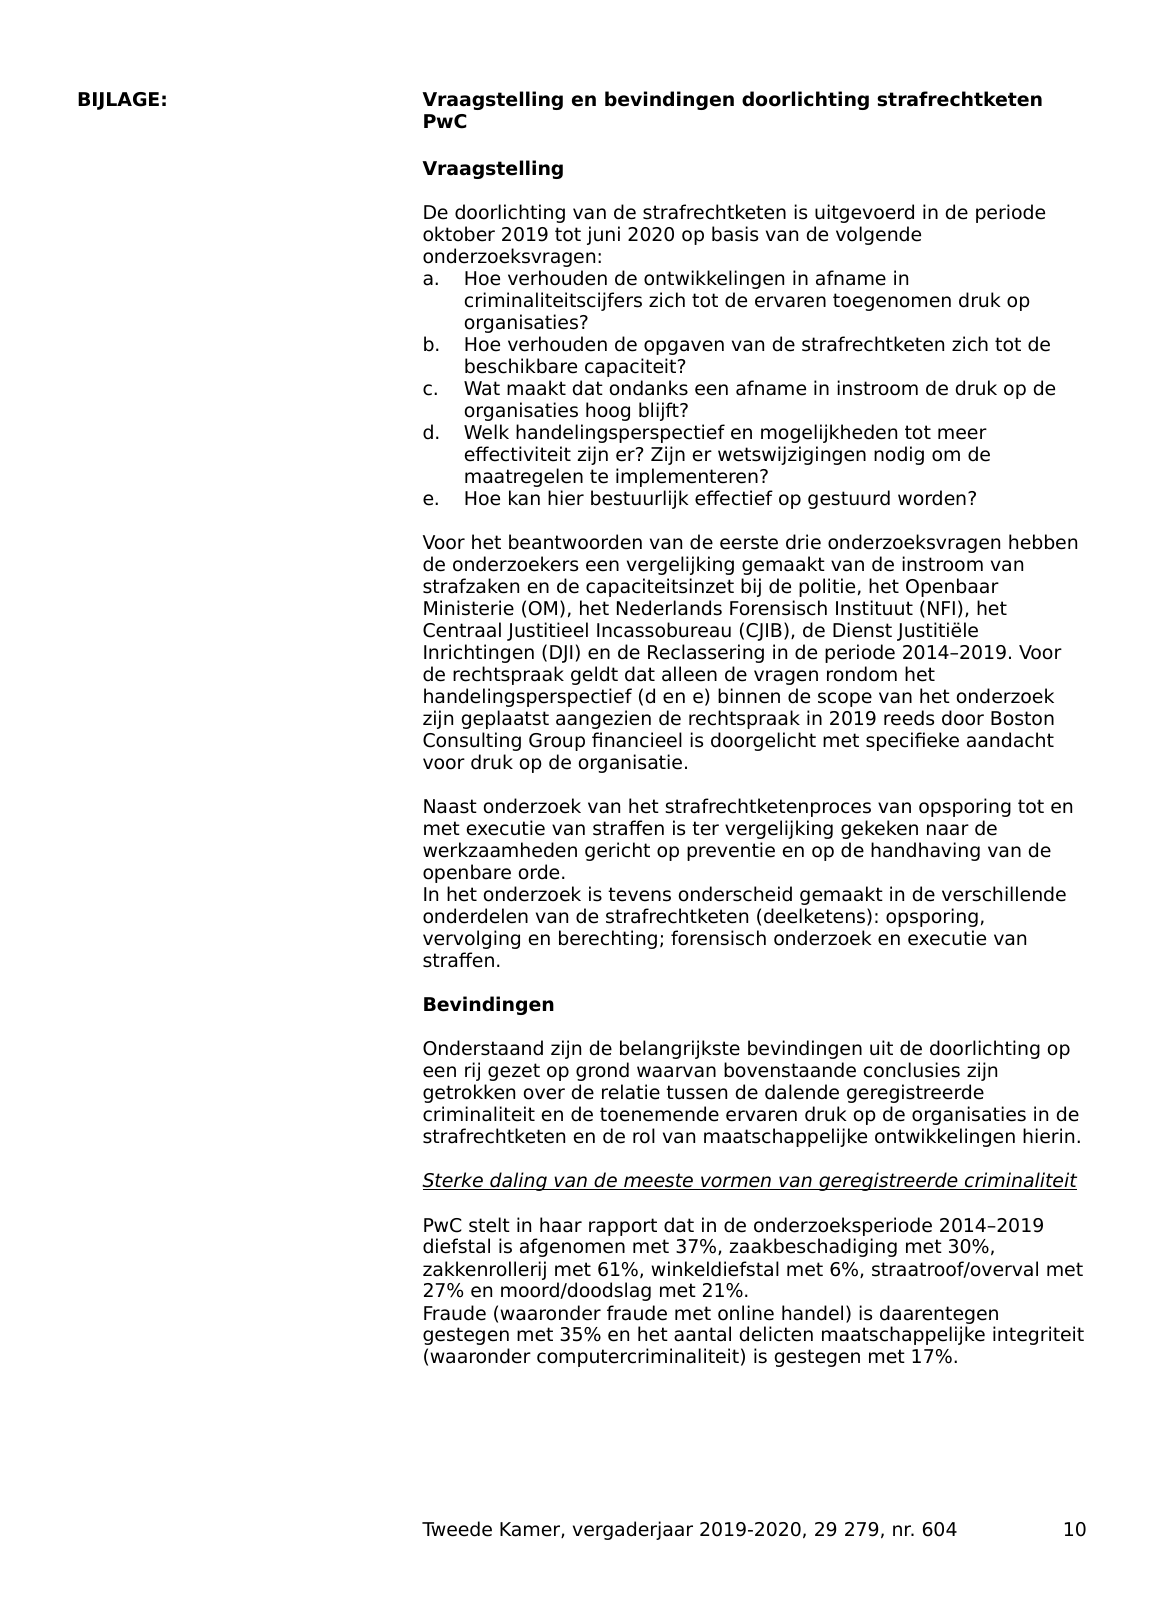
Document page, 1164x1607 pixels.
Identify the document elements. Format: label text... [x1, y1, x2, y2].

text e. Hoe kan hier bestuurlijk effectief op gestuurd worden? [422, 488, 1087, 510]
text Fraude (waaronder fraude met online handel) is daarentegen gestegen met 35% en het aantal delicten maatschappelijke integriteit (waaronder computercriminaliteit) is gestegen met 17%. [422, 1302, 1087, 1368]
subtitle Bevindingen [422, 994, 1087, 1016]
text In het onderzoek is tevens onderscheid gemaakt in de verschillende onderdelen van de strafrechtketen (deelketens): opsporing, vervolging en berechting; forensisch onderzoek en executie van straffen. [422, 884, 1087, 972]
text Voor het beantwoorden van de eerste drie onderzoeksvragen hebben de onderzoekers een vergelijking gemaakt van de instroom van strafzaken en de capaciteitsinzet bij de politie, het Openbaar Ministerie (OM), het Nederlands Forensisch Instituut (NFI), het Centraal Justitieel Incassobureau (CJIB), de Dienst Justitiële Inrichtingen (DJI) en de Reclassering in de periode 2014–2019. Voor de rechtspraak geldt dat alleen de vragen rondom het handelingsperspectief (d en e) binnen de scope van het onderzoek zijn geplaatst aangezien de rechtspraak in 2019 reeds door Boston Consulting Group financieel is doorgelicht met specifieke aandacht voor druk op de organisatie. [422, 532, 1087, 774]
text d. Welk handelingsperspectief en mogelijkheden tot meer effectiviteit zijn er? Zijn er wetswijzigingen nodig om de maatregelen te implementeren? [422, 422, 1087, 488]
text b. Hoe verhouden de opgaven van de strafrechtketen zich tot de beschikbare capaciteit? [422, 334, 1087, 378]
subtitle Vraagstelling [422, 158, 1087, 180]
text Onderstaand zijn de belangrijkste bevindingen uit de doorlichting op een rij gezet op grond waarvan bovenstaande conclusies zijn getrokken over de relatie tussen de dalende geregistreerde criminaliteit en de toenemende ervaren druk op de organisaties in de strafrechtketen en de rol van maatschappelijke ontwikkelingen hierin. [422, 1038, 1087, 1148]
text a. Hoe verhouden de ontwikkelingen in afname in criminaliteitscijfers zich tot de ervaren toegenomen druk op organisaties? [422, 268, 1087, 334]
text PwC stelt in haar rapport dat in de onderzoeksperiode 2014–2019 diefstal is afgenomen met 37%, zaakbeschadiging met 30%, zakkenrollerij met 61%, winkeldiefstal met 6%, straatroof/overval met 27% en moord/doodslag met 21%. [422, 1214, 1087, 1302]
text De doorlichting van de strafrechtketen is uitgevoerd in de periode oktober 2019 tot juni 2020 op basis van de volgende onderzoeksvragen: [422, 202, 1087, 268]
text c. Wat maakt dat ondanks een afname in instroom de druk op de organisaties hoog blijft? [422, 378, 1087, 422]
subtitle Sterke daling van de meeste vormen van geregistreerde criminaliteit [422, 1170, 1087, 1192]
subtitle BIJLAGE: Vraagstelling en bevindingen doorlichting strafrechtketen PwC [77, 89, 1087, 133]
text Naast onderzoek van het strafrechtketenproces van opsporing tot en met executie van straffen is ter vergelijking gekeken naar de werkzaamheden gericht op preventie en op de handhaving van de openbare orde. [422, 796, 1087, 884]
